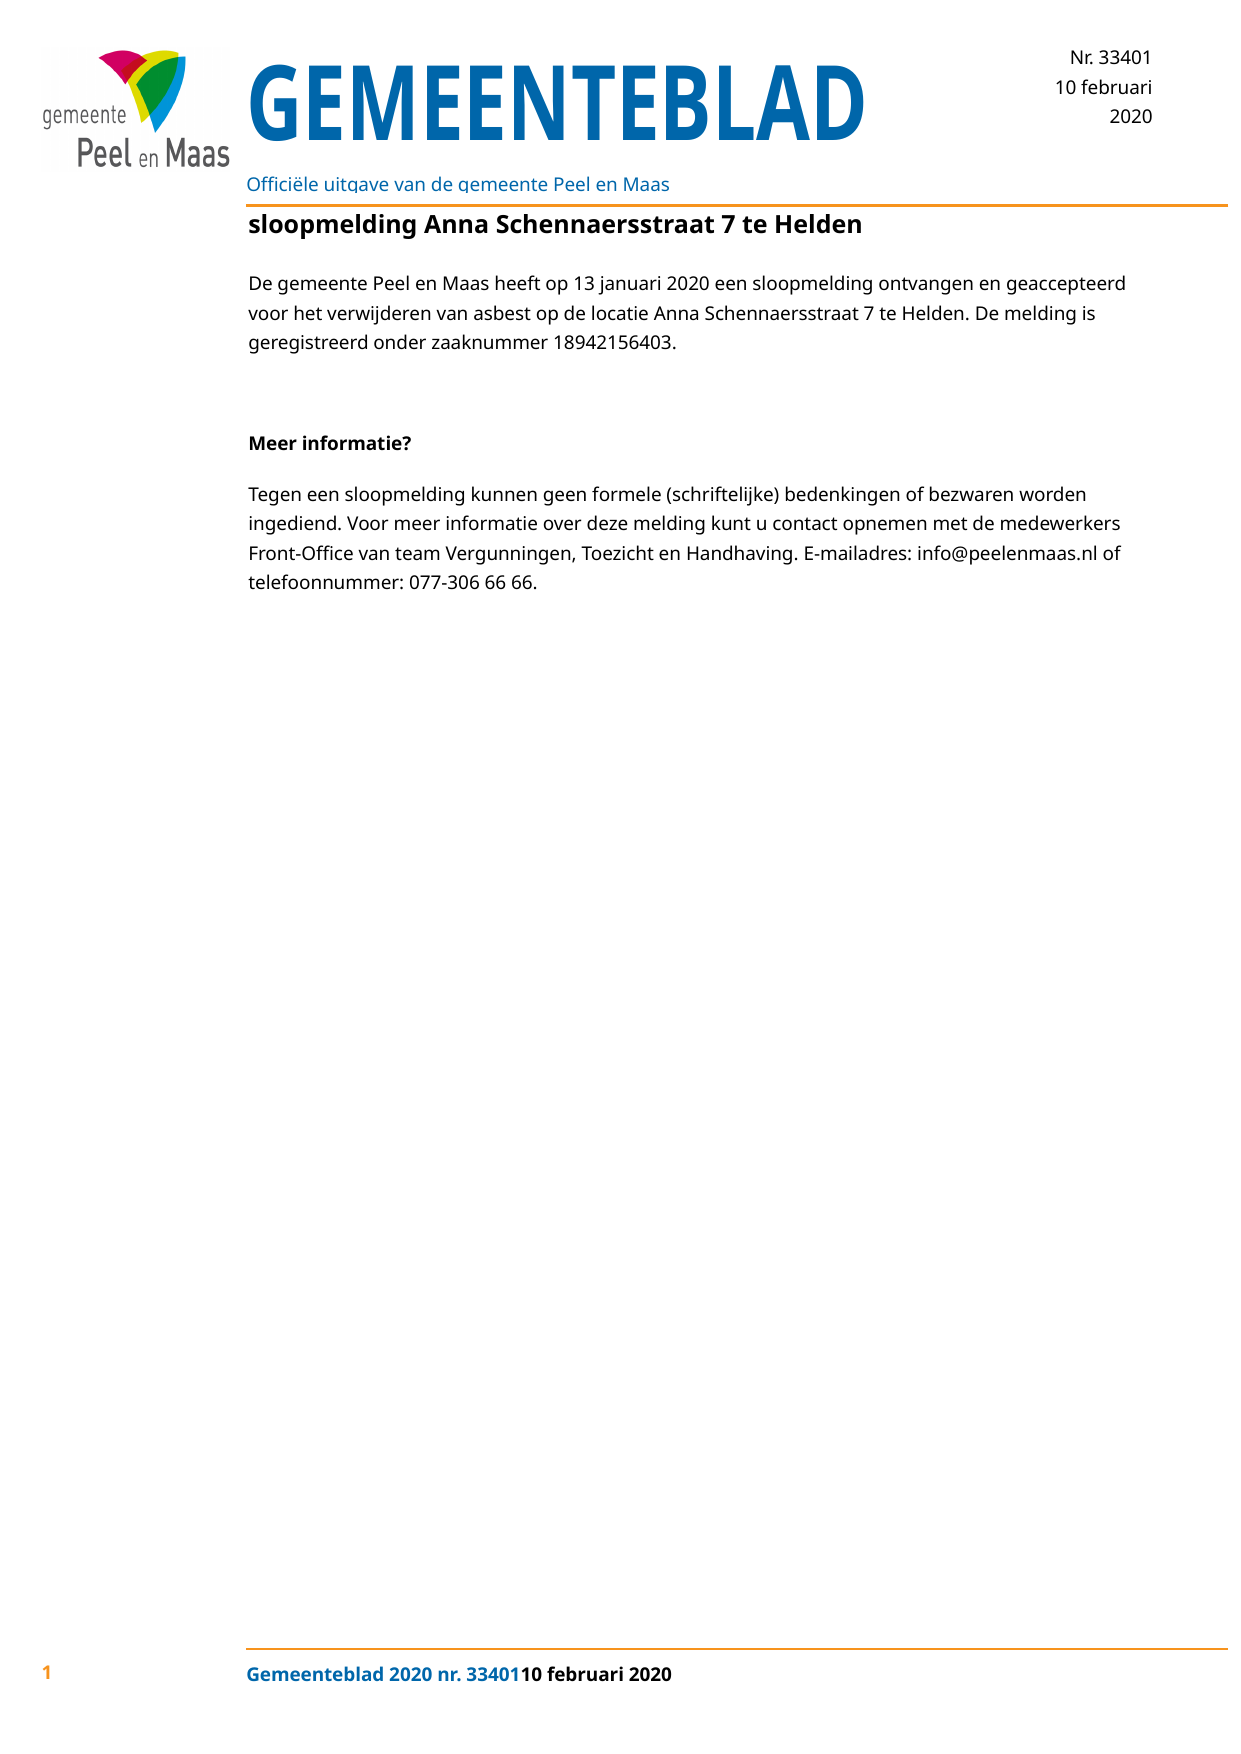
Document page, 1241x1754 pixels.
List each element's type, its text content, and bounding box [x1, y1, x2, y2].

text Meer informatie? [248, 430, 1152, 456]
text sloopmelding Anna Schennaersstraat 7 te Helden [248, 207, 1152, 241]
text De gemeente Peel en Maas heeft op 13 januari 2020 een sloopmelding ontvangen en geaccepteerd voor het verwijderen van asbest op de locatie Anna Schennaersstraat 7 te Helden. De melding is geregistreerd onder zaaknummer 18942156403. [248, 270, 1152, 355]
text Tegen een sloopmelding kunnen geen formele (schriftelijke) bedenkingen of bezwaren worden ingediend. Voor meer informatie over deze melding kunt u contact opnemen met de medewerkers Front-Office van team Vergunningen, Toezicht en Handhaving. E-mailadres: info@peelenmaas.nl of telefoonnummer: 077-306 66 66. [248, 481, 1152, 595]
picture [41, 47, 231, 172]
